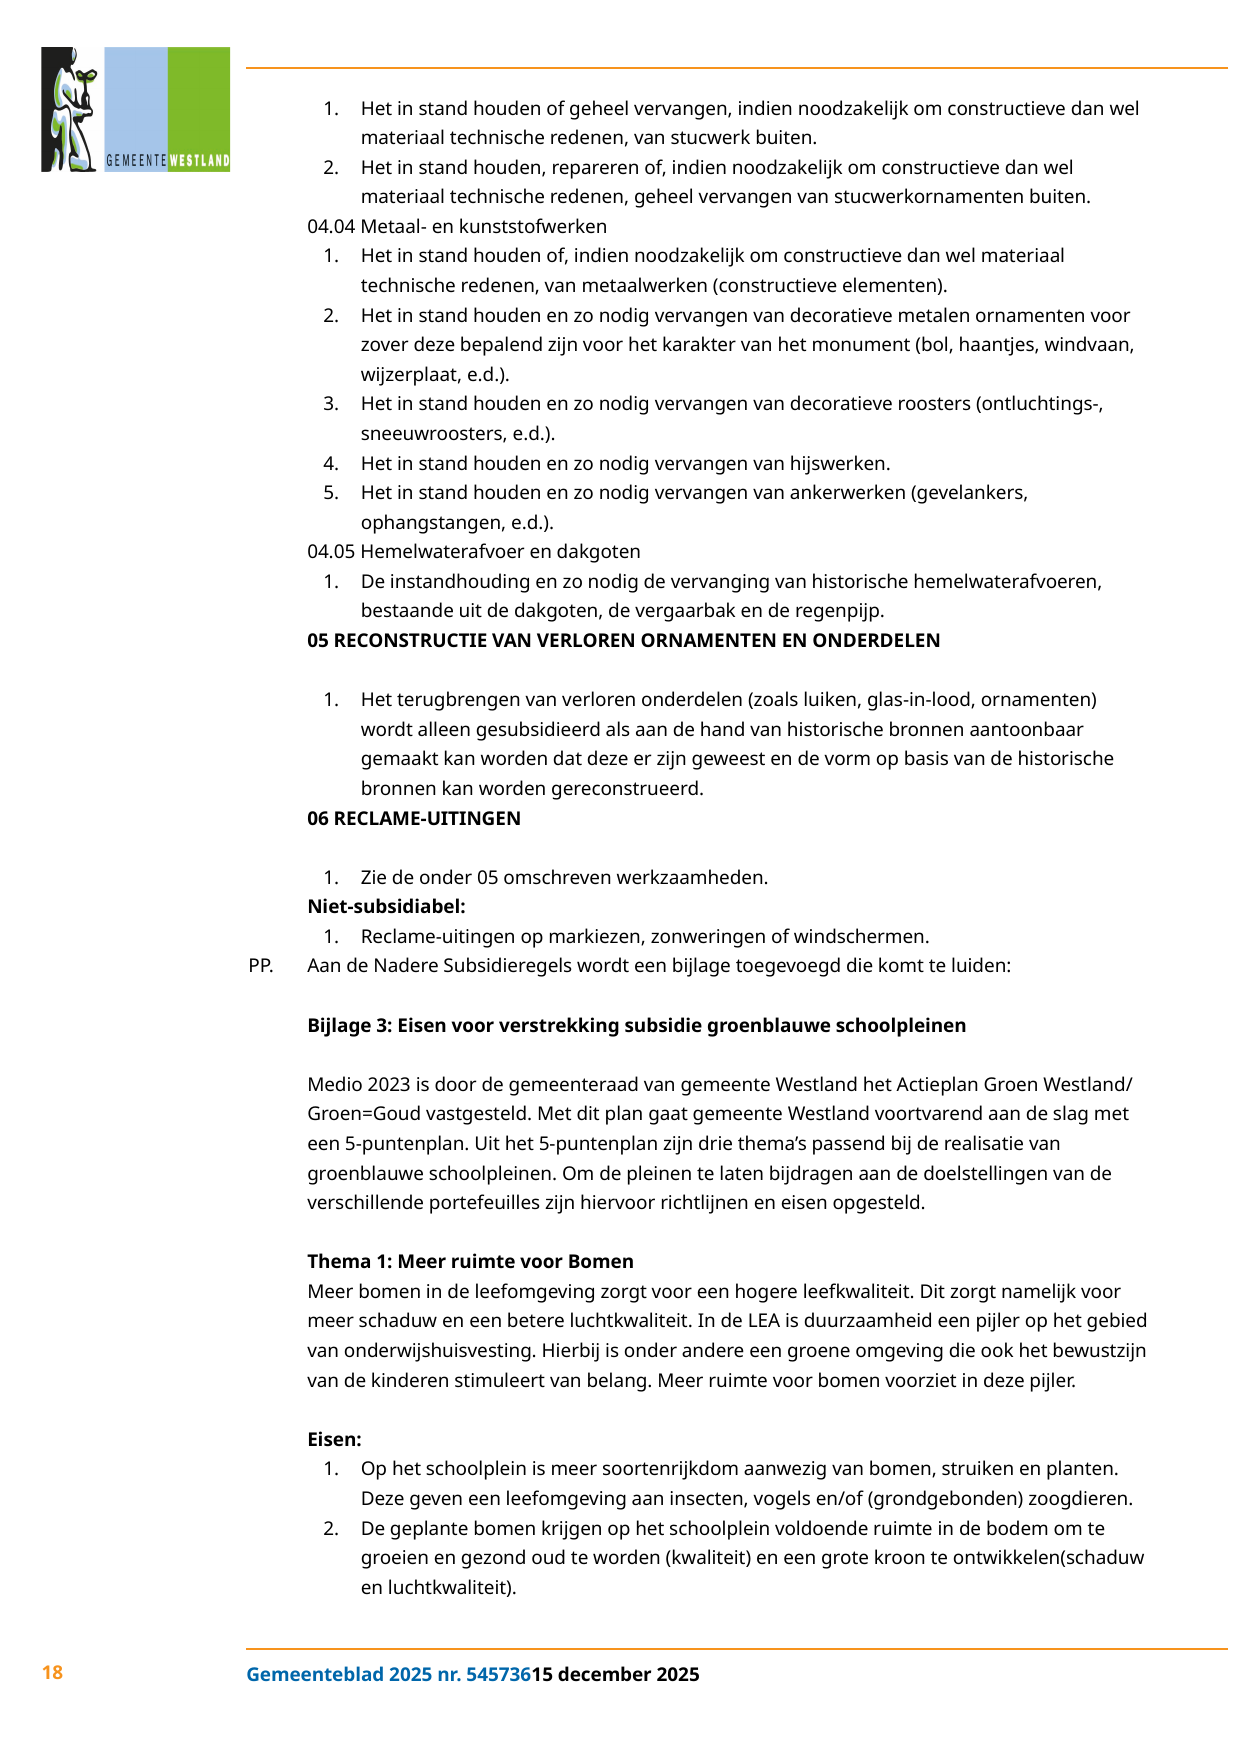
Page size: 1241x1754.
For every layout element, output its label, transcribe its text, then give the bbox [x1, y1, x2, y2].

list De geplante bomen krijgen op het schoolplein voldoende ruimte in de bodem om te groeien en gezond oud te worden (kwaliteit) en een grote kroon te ontwikkelen(schaduw en luchtkwaliteit). [323, 1515, 1152, 1600]
list Het terugbrengen van verloren onderdelen (zoals luiken, glas-in-lood, ornamenten) wordt alleen gesubsidieerd als aan de hand van historische bronnen aantoonbaar gemaakt kan worden dat deze er zijn geweest en de vorm op basis van de historische bronnen kan worden gereconstrueerd. [323, 686, 1152, 801]
list Het in stand houden en zo nodig vervangen van decoratieve metalen ornamenten voor zover deze bepalend zijn voor het karakter van het monument (bol, haantjes, windvaan, wijzerplaat, e.d.). [323, 302, 1152, 387]
list Het in stand houden, repareren of, indien noodzakelijk om constructieve dan wel materiaal technische redenen, geheel vervangen van stucwerkornamenten buiten. [323, 154, 1152, 209]
list Medio 2023 is door de gemeenteraad van gemeente Westland het Actieplan Groen Westland/ Groen=Goud vastgesteld. Met dit plan gaat gemeente Westland voortvarend aan de slag met een 5-puntenplan. Uit het 5-puntenplan zijn drie thema’s passend bij de realisatie van groenblauwe schoolpleinen. Om de pleinen te laten bijdragen aan de doelstellingen van de verschillende portefeuilles zijn hiervoor richtlijnen en eisen opgesteld. [248, 1071, 1152, 1215]
list Het in stand houden of, indien noodzakelijk om constructieve dan wel materiaal technische redenen, van metaalwerken (constructieve elementen). [323, 243, 1152, 298]
list Eisen: [248, 1426, 1152, 1452]
list Het in stand houden en zo nodig vervangen van hijswerken. [323, 450, 1152, 476]
list De instandhouding en zo nodig de vervanging van historische hemelwaterafvoeren, bestaande uit de dakgoten, de vergaarbak en de regenpijp. [323, 568, 1152, 623]
list 06 RECLAME-UITINGEN [248, 805, 1152, 831]
list Niet-subsidiabel: [248, 893, 1152, 919]
list Zie de onder 05 omschreven werkzaamheden. [323, 864, 1152, 890]
list 04.04 Metaal- en kunststofwerken [248, 213, 1152, 239]
list Het in stand houden of geheel vervangen, indien noodzakelijk om constructieve dan wel materiaal technische redenen, van stucwerk buiten. [323, 95, 1152, 150]
list Thema 1: Meer ruimte voor Bomen [248, 1248, 1152, 1274]
list Bijlage 3: Eisen voor verstrekking subsidie groenblauwe schoolpleinen [248, 1012, 1152, 1038]
list Op het schoolplein is meer soortenrijkdom aanwezig van bomen, struiken en planten. Deze geven een leefomgeving aan insecten, vogels en/of (grondgebonden) zoogdieren. [323, 1456, 1152, 1511]
list Het in stand houden en zo nodig vervangen van ankerwerken (gevelankers, ophangstangen, e.d.). [323, 479, 1152, 535]
picture [41, 47, 231, 172]
list Reclame-uitingen op markiezen, zonweringen of windschermen. [323, 923, 1152, 949]
list 04.05 Hemelwaterafvoer en dakgoten [248, 538, 1152, 564]
list Aan de Nadere Subsidieregels wordt een bijlage toegevoegd die komt te luiden: [248, 953, 1152, 978]
list Meer bomen in de leefomgeving zorgt voor een hogere leefkwaliteit. Dit zorgt namelijk voor meer schaduw en een betere luchtkwaliteit. In de LEA is duurzaamheid een pijler op het gebied van onderwijshuisvesting. Hierbij is onder andere een groene omgeving die ook het bewustzijn van de kinderen stimuleert van belang. Meer ruimte voor bomen voorziet in deze pijler. [248, 1278, 1152, 1393]
list 05 RECONSTRUCTIE VAN VERLOREN ORNAMENTEN EN ONDERDELEN [248, 627, 1152, 653]
list Het in stand houden en zo nodig vervangen van decoratieve roosters (ontluchtings-, sneeuwroosters, e.d.). [323, 391, 1152, 446]
